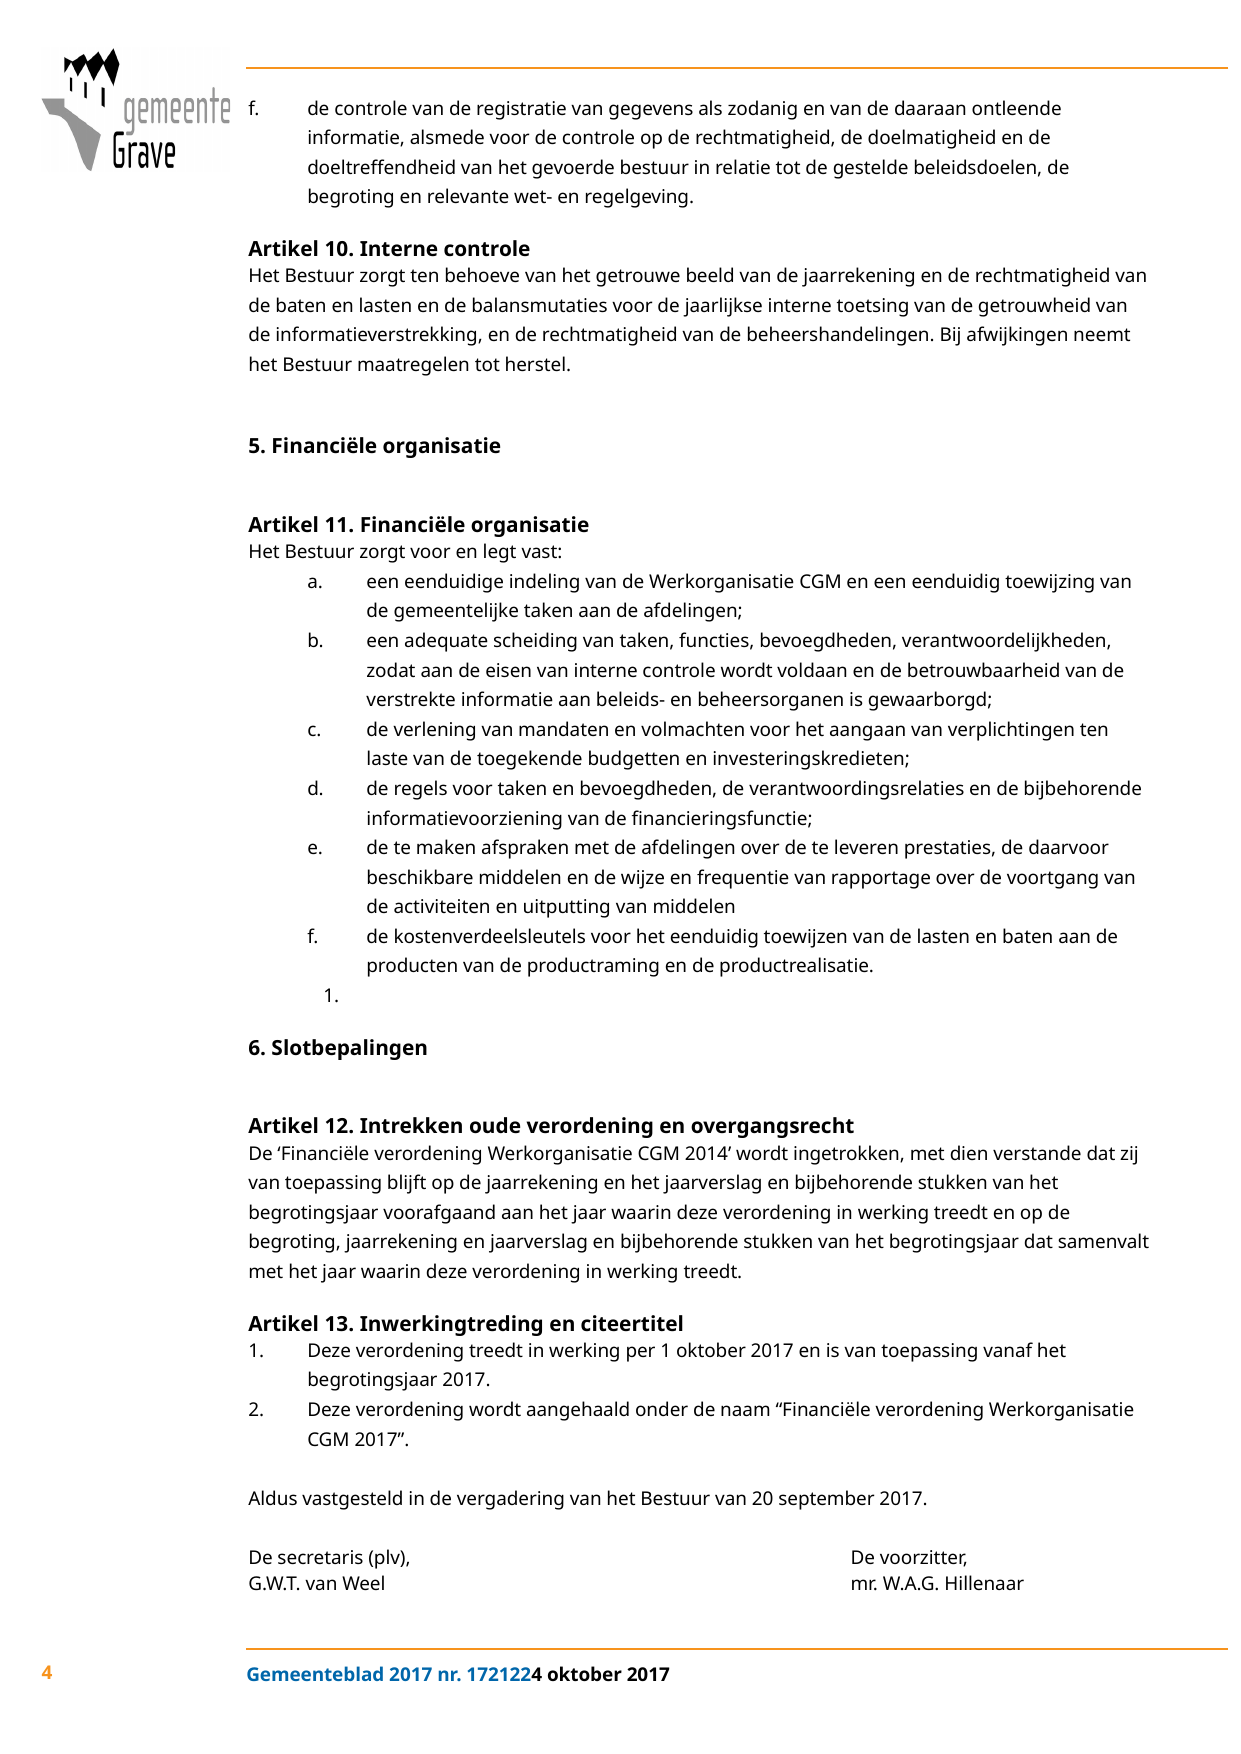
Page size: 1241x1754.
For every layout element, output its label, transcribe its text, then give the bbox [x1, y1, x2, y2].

text Artikel 13. Inwerkingtreding en citeertitel [248, 1309, 1152, 1337]
list Deze verordening wordt aangehaald onder de naam “Financiële verordening Werkorganisatie CGM 2017”. [248, 1396, 1152, 1452]
list een adequate scheiding van taken, functies, bevoegdheden, verantwoordelijkheden, zodat aan de eisen van interne controle wordt voldaan en de betrouwbaarheid van de verstrekte informatie aan beleids- en beheersorganen is gewaarborgd; [307, 627, 1152, 712]
table_header [549, 1544, 850, 1570]
list de controle van de registratie van gegevens als zodanig en van de daaraan ontleende informatie, alsmede voor de controle op de rechtmatigheid, de doelmatigheid en de doeltreffendheid van het gevoerde bestuur in relatie tot de gestelde beleidsdoelen, de begroting en relevante wet- en regelgeving. [248, 95, 1152, 209]
list de kostenverdeelsleutels voor het eenduidig toewijzen van de lasten en baten aan de producten van de productraming en de productrealisatie. [307, 923, 1152, 978]
table_cell G.W.T. van Weel [248, 1570, 549, 1596]
text Artikel 12. Intrekken oude verordening en overgangsrecht [248, 1111, 1152, 1140]
list een eenduidige indeling van de Werkorganisatie CGM en een eenduidig toewijzing van de gemeentelijke taken aan de afdelingen; [307, 568, 1152, 623]
text Het Bestuur zorgt ten behoeve van het getrouwe beeld van de jaarrekening en de rechtmatigheid van de baten en lasten en de balansmutaties voor de jaarlijkse interne toetsing van de getrouwheid van de informatieverstrekking, en de rechtmatigheid van de beheershandelingen. Bij afwijkingen neemt het Bestuur maatregelen tot herstel. [248, 262, 1152, 377]
text Artikel 11. Financiële organisatie [248, 510, 1152, 538]
table_header De secretaris (plv), [248, 1544, 549, 1570]
list de verlening van mandaten en volmachten voor het aangaan van verplichtingen ten laste van de toegekende budgetten en investeringskredieten; [307, 716, 1152, 771]
table_header De voorzitter, [850, 1544, 1152, 1570]
text Artikel 10. Interne controle [248, 234, 1152, 262]
text Aldus vastgesteld in de vergadering van het Bestuur van 20 september 2017. [248, 1485, 1152, 1511]
list de te maken afspraken met de afdelingen over de te leveren prestaties, de daarvoor beschikbare middelen en de wijze en frequentie van rapportage over de voortgang van de activiteiten en uitputting van middelen [307, 834, 1152, 919]
text 6. Slotbepalingen [248, 1033, 1152, 1061]
text 5. Financiële organisatie [248, 431, 1152, 459]
table_cell mr. W.A.G. Hillenaar [850, 1570, 1152, 1596]
list de regels voor taken en bevoegdheden, de verantwoordingsrelaties en de bijbehorende informatievoorziening van de financieringsfunctie; [307, 775, 1152, 830]
text De ‘Financiële verordening Werkorganisatie CGM 2014’ wordt ingetrokken, met dien verstande dat zij van toepassing blijft op de jaarrekening en het jaarverslag en bijbehorende stukken van het begrotingsjaar voorafgaand aan het jaar waarin deze verordening in werking treedt en op de begroting, jaarrekening en jaarverslag en bijbehorende stukken van het begrotingsjaar dat samenvalt met het jaar waarin deze verordening in werking treedt. [248, 1140, 1152, 1284]
table_cell [549, 1570, 850, 1596]
text Het Bestuur zorgt voor en legt vast: [248, 538, 1152, 564]
picture [41, 47, 231, 172]
list Deze verordening treedt in werking per 1 oktober 2017 en is van toepassing vanaf het begrotingsjaar 2017. [248, 1337, 1152, 1392]
